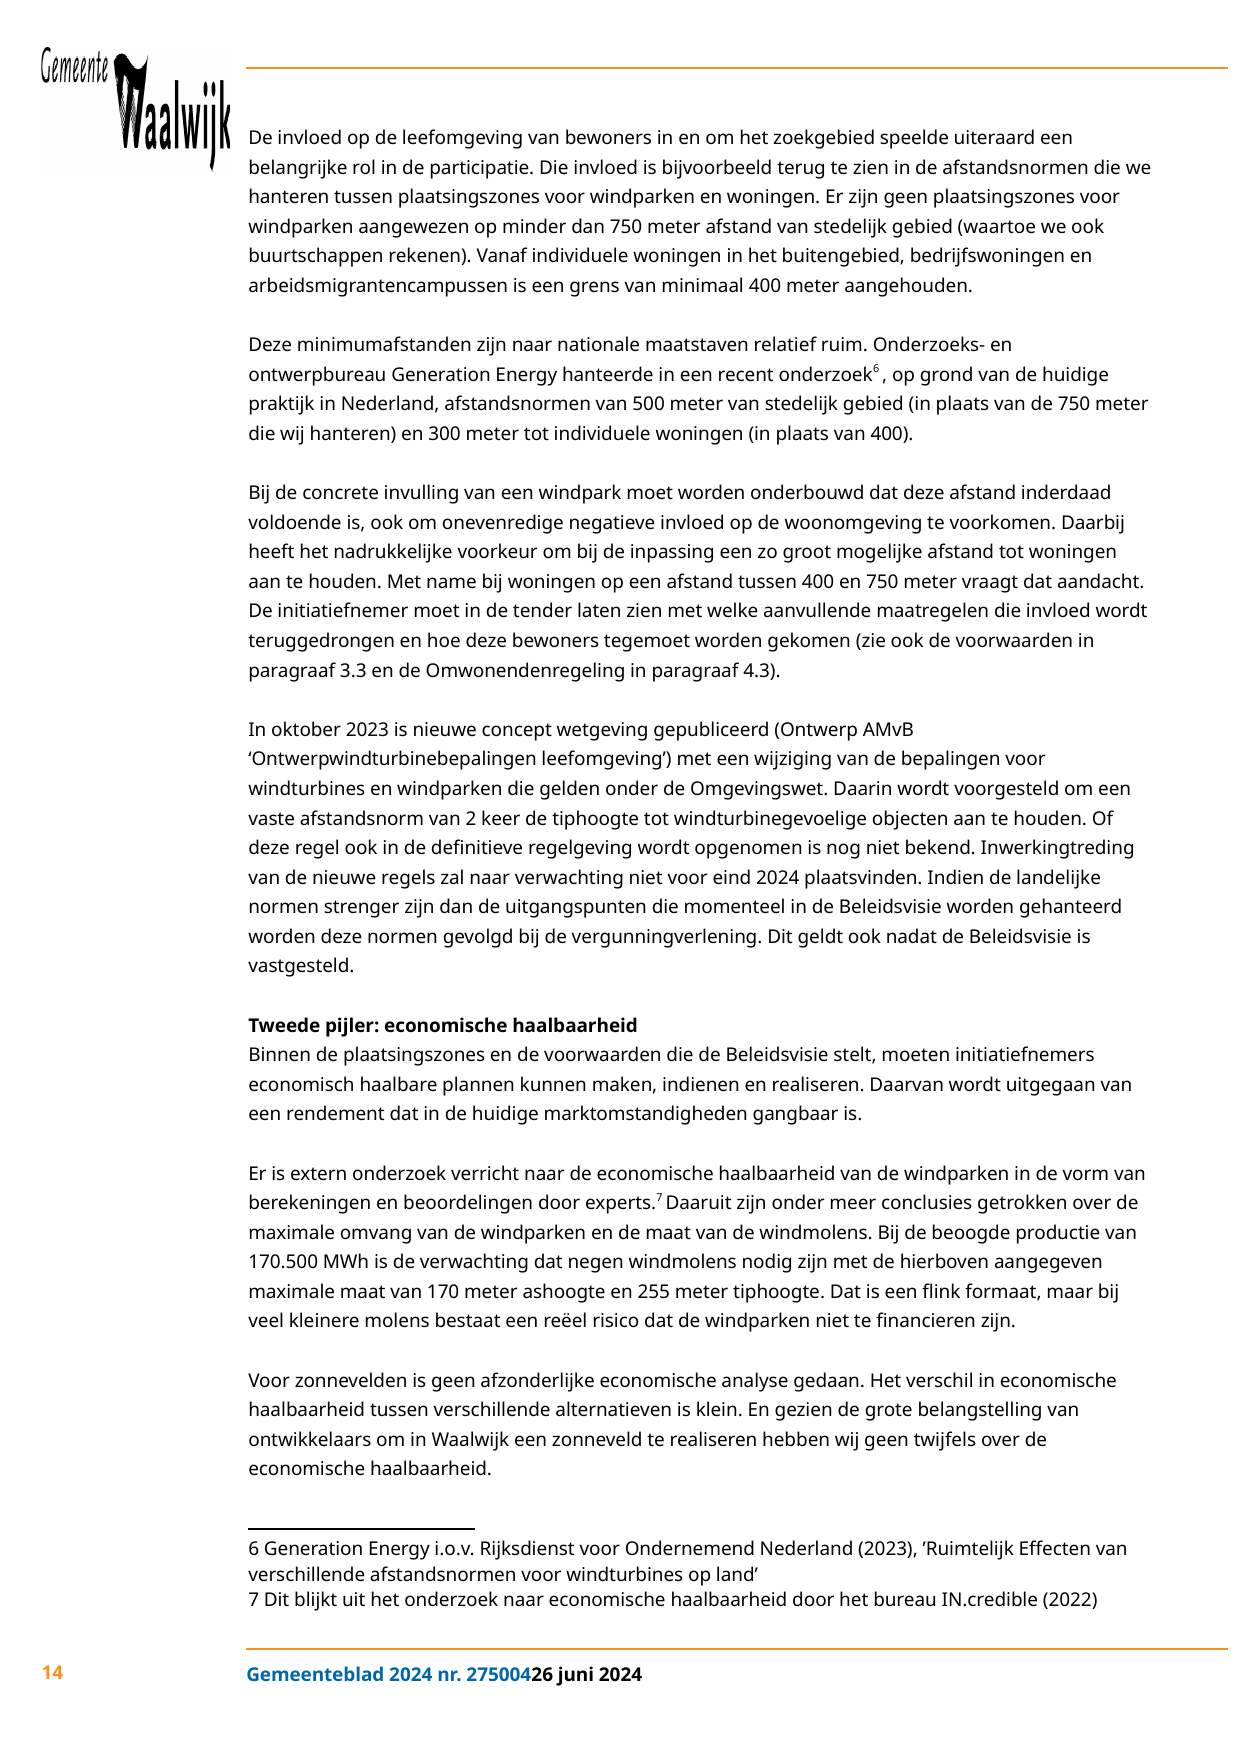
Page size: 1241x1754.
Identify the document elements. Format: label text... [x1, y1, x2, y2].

picture [41, 47, 231, 172]
text Bij de concrete invulling van een windpark moet worden onderbouwd dat deze afstand inderdaad voldoende is, ook om onevenredige negatieve invloed op de woonomgeving te voorkomen. Daarbij heeft het nadrukkelijke voorkeur om bij de inpassing een zo groot mogelijke afstand tot woningen aan te houden. Met name bij woningen op een afstand tussen 400 en 750 meter vraagt dat aandacht. De initiatiefnemer moet in de tender laten zien met welke aanvullende maatregelen die invloed wordt teruggedrongen en hoe deze bewoners tegemoet worden gekomen (zie ook de voorwaarden in paragraaf 3.3 en de Omwonendenregeling in paragraaf 4.3). [248, 479, 1152, 683]
text De invloed op de leefomgeving van bewoners in en om het zoekgebied speelde uiteraard een belangrijke rol in de participatie. Die invloed is bijvoorbeeld terug te zien in de afstandsnormen die we hanteren tussen plaatsingszones voor windparken en woningen. Er zijn geen plaatsingszones voor windparken aangewezen op minder dan 750 meter afstand van stedelijk gebied (waartoe we ook buurtschappen rekenen). Vanaf individuele woningen in het buitengebied, bedrijfswoningen en arbeidsmigrantencampussen is een grens van minimaal 400 meter aangehouden. [248, 124, 1152, 298]
text Binnen de plaatsingszones en de voorwaarden die de Beleidsvisie stelt, moeten initiatiefnemers economisch haalbare plannen kunnen maken, indienen en realiseren. Daarvan wordt uitgegaan van een rendement dat in de huidige marktomstandigheden gangbaar is. [248, 1041, 1152, 1126]
text Er is extern onderzoek verricht naar de economische haalbaarheid van de windparken in de vorm van berekeningen en beoordelingen door experts.Daaruit zijn onder meer conclusies getrokken over de maximale omvang van de windparken en de maat van de windmolens. Bij de beoogde productie van 170.500 MWh is de verwachting dat negen windmolens nodig zijn met de hierboven aangegeven maximale maat van 170 meter ashoogte en 255 meter tiphoogte. Dat is een flink formaat, maar bij veel kleinere molens bestaat een reëel risico dat de windparken niet te financieren zijn. [248, 1160, 1152, 1333]
text In oktober 2023 is nieuwe concept wetgeving gepubliceerd (Ontwerp AMvB ‘Ontwerpwindturbinebepalingen leefomgeving’) met een wijziging van de bepalingen voor windturbines en windparken die gelden onder de Omgevingswet. Daarin wordt voorgesteld om een vaste afstandsnorm van 2 keer de tiphoogte tot windturbinegevoelige objecten aan te houden. Of deze regel ook in de definitieve regelgeving wordt opgenomen is nog niet bekend. Inwerkingtreding van de nieuwe regels zal naar verwachting niet voor eind 2024 plaatsvinden. Indien de landelijke normen strenger zijn dan de uitgangspunten die momenteel in de Beleidsvisie worden gehanteerd worden deze normen gevolgd bij de vergunningverlening. Dit geldt ook nadat de Beleidsvisie is vastgesteld. [248, 716, 1152, 978]
text Voor zonnevelden is geen afzonderlijke economische analyse gedaan. Het verschil in economische haalbaarheid tussen verschillende alternatieven is klein. En gezien de grote belangstelling van ontwikkelaars om in Waalwijk een zonneveld te realiseren hebben wij geen twijfels over de economische haalbaarheid. [248, 1367, 1152, 1481]
text Deze minimumafstanden zijn naar nationale maatstaven relatief ruim. Onderzoeks- en ontwerpbureau Generation Energy hanteerde in een recent onderzoek, op grond van de huidige praktijk in Nederland, afstandsnormen van 500 meter van stedelijk gebied (in plaats van de 750 meter die wij hanteren) en 300 meter tot individuele woningen (in plaats van 400). [248, 331, 1152, 446]
text Dit blijkt uit het onderzoek naar economische haalbaarheid door het bureau IN.credible (2022) [248, 1586, 1152, 1612]
text Generation Energy i.o.v. Rijksdienst voor Ondernemend Nederland (2023), ’Ruimtelijk Effecten van verschillende afstandsnormen voor windturbines op land’ [248, 1535, 1152, 1586]
text Tweede pijler: economische haalbaarheid [248, 1012, 1152, 1038]
